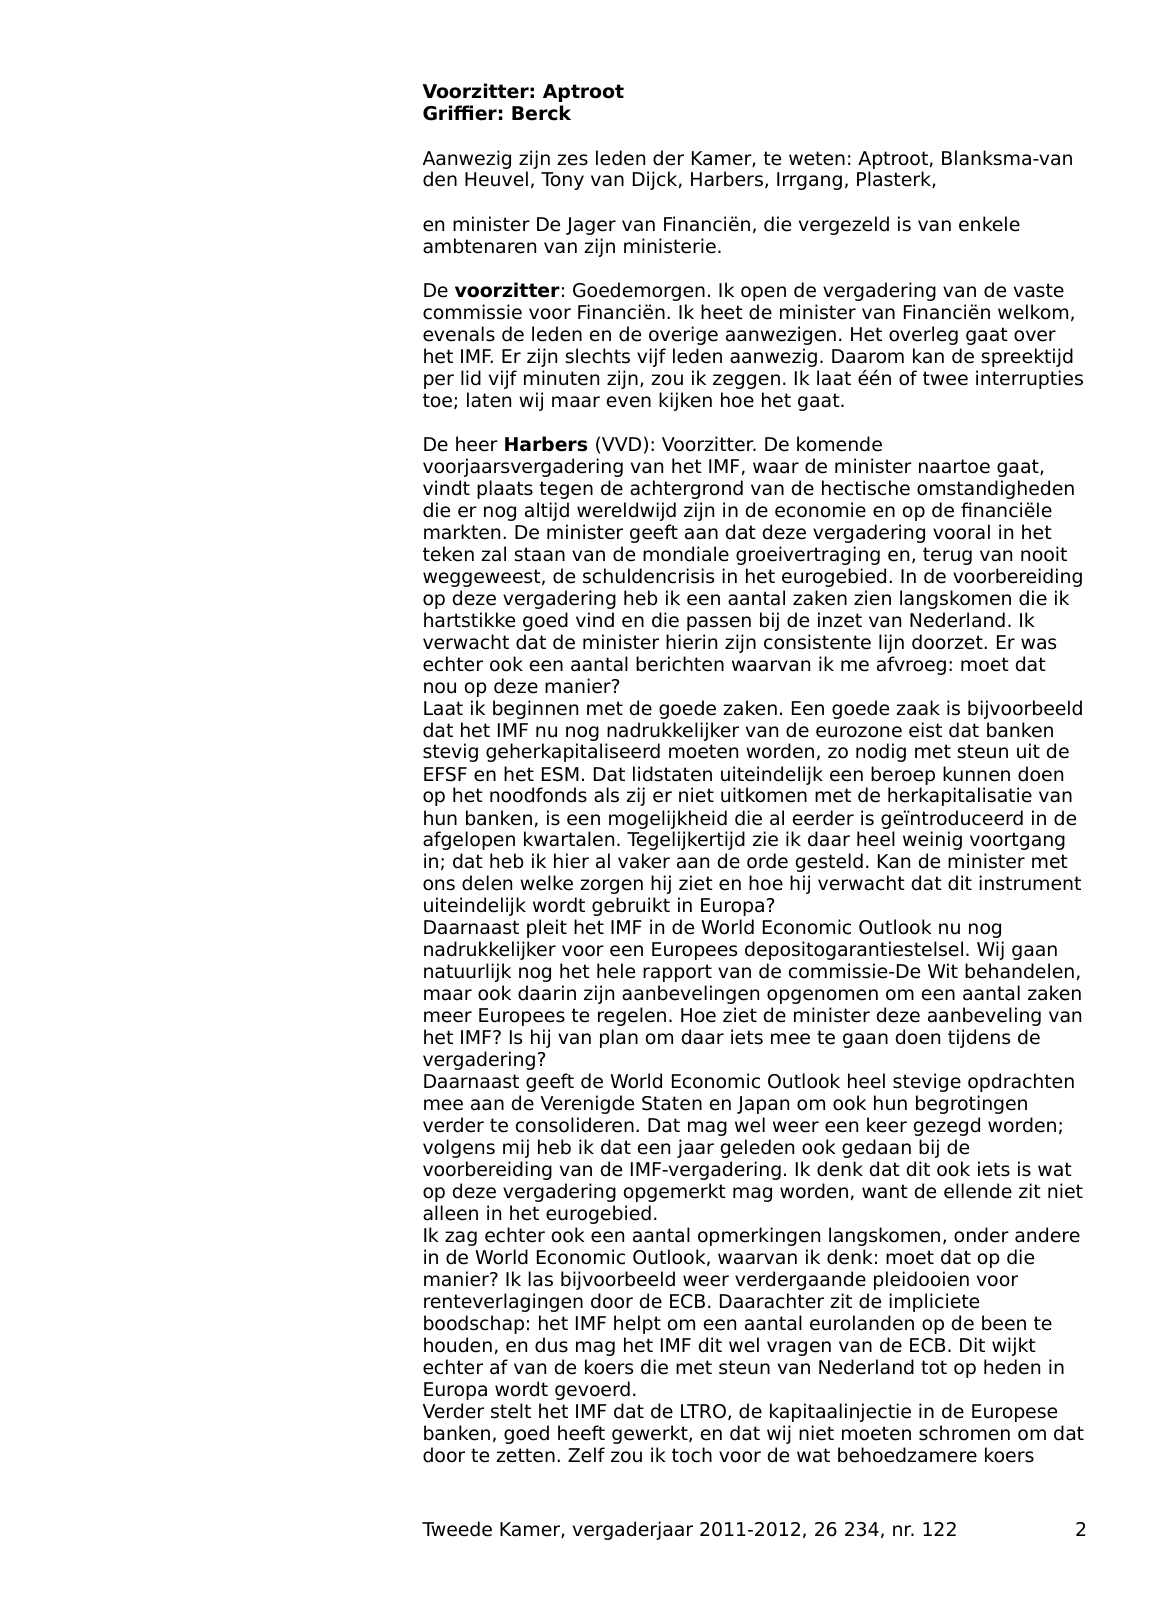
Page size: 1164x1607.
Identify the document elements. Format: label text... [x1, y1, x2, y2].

text Verder stelt het IMF dat de LTRO, de kapitaalinjectie in de Europese banken, goed heeft gewerkt, en dat wij niet moeten schromen om dat door te zetten. Zelf zou ik toch voor de wat behoedzamere koers [422, 1401, 1087, 1467]
text Voorzitter: Aptroot [422, 81, 1087, 103]
text Daarnaast pleit het IMF in de World Economic Outlook nu nog nadrukkelijker voor een Europees depositogarantiestelsel. Wij gaan natuurlijk nog het hele rapport van de commissie-De Wit behandelen, maar ook daarin zijn aanbevelingen opgenomen om een aantal zaken meer Europees te regelen. Hoe ziet de minister deze aanbeveling van het IMF? Is hij van plan om daar iets mee te gaan doen tijdens de vergadering? [422, 917, 1087, 1071]
text De voorzitter: Goedemorgen. Ik open de vergadering van de vaste commissie voor Financiën. Ik heet de minister van Financiën welkom, evenals de leden en de overige aanwezigen. Het overleg gaat over het IMF. Er zijn slechts vijf leden aanwezig. Daarom kan de spreektijd per lid vijf minuten zijn, zou ik zeggen. Ik laat één of twee interrupties toe; laten wij maar even kijken hoe het gaat. [422, 280, 1087, 412]
text De heer Harbers (VVD): Voorzitter. De komende voorjaarsvergadering van het IMF, waar de minister naartoe gaat, vindt plaats tegen de achtergrond van de hectische omstandigheden die er nog altijd wereldwijd zijn in de economie en op de financiële markten. De minister geeft aan dat deze vergadering vooral in het teken zal staan van de mondiale groeivertraging en, terug van nooit weggeweest, de schuldencrisis in het eurogebied. In de voorbereiding op deze vergadering heb ik een aantal zaken zien langskomen die ik hartstikke goed vind en die passen bij de inzet van Nederland. Ik verwacht dat de minister hierin zijn consistente lijn doorzet. Er was echter ook een aantal berichten waarvan ik me afvroeg: moet dat nou op deze manier? [422, 434, 1087, 697]
text Daarnaast geeft de World Economic Outlook heel stevige opdrachten mee aan de Verenigde Staten en Japan om ook hun begrotingen verder te consolideren. Dat mag wel weer een keer gezegd worden; volgens mij heb ik dat een jaar geleden ook gedaan bij de voorbereiding van de IMF-vergadering. Ik denk dat dit ook iets is wat op deze vergadering opgemerkt mag worden, want de ellende zit niet alleen in het eurogebied. [422, 1071, 1087, 1225]
text Laat ik beginnen met de goede zaken. Een goede zaak is bijvoorbeeld dat het IMF nu nog nadrukkelijker van de eurozone eist dat banken stevig geherkapitaliseerd moeten worden, zo nodig met steun uit de EFSF en het ESM. Dat lidstaten uiteindelijk een beroep kunnen doen op het noodfonds als zij er niet uitkomen met de herkapitalisatie van hun banken, is een mogelijkheid die al eerder is geïntroduceerd in de afgelopen kwartalen. Tegelijkertijd zie ik daar heel weinig voortgang in; dat heb ik hier al vaker aan de orde gesteld. Kan de minister met ons delen welke zorgen hij ziet en hoe hij verwacht dat dit instrument uiteindelijk wordt gebruikt in Europa? [422, 697, 1087, 917]
text Aanwezig zijn zes leden der Kamer, te weten: Aptroot, Blanksma-van den Heuvel, Tony van Dijck, Harbers, Irrgang, Plasterk, [422, 147, 1087, 191]
text en minister De Jager van Financiën, die vergezeld is van enkele ambtenaren van zijn ministerie. [422, 213, 1087, 257]
text Griffier: Berck [422, 103, 1087, 125]
text Ik zag echter ook een aantal opmerkingen langskomen, onder andere in de World Economic Outlook, waarvan ik denk: moet dat op die manier? Ik las bijvoorbeeld weer verdergaande pleidooien voor renteverlagingen door de ECB. Daarachter zit de impliciete boodschap: het IMF helpt om een aantal eurolanden op de been te houden, en dus mag het IMF dit wel vragen van de ECB. Dit wijkt echter af van de koers die met steun van Nederland tot op heden in Europa wordt gevoerd. [422, 1225, 1087, 1401]
